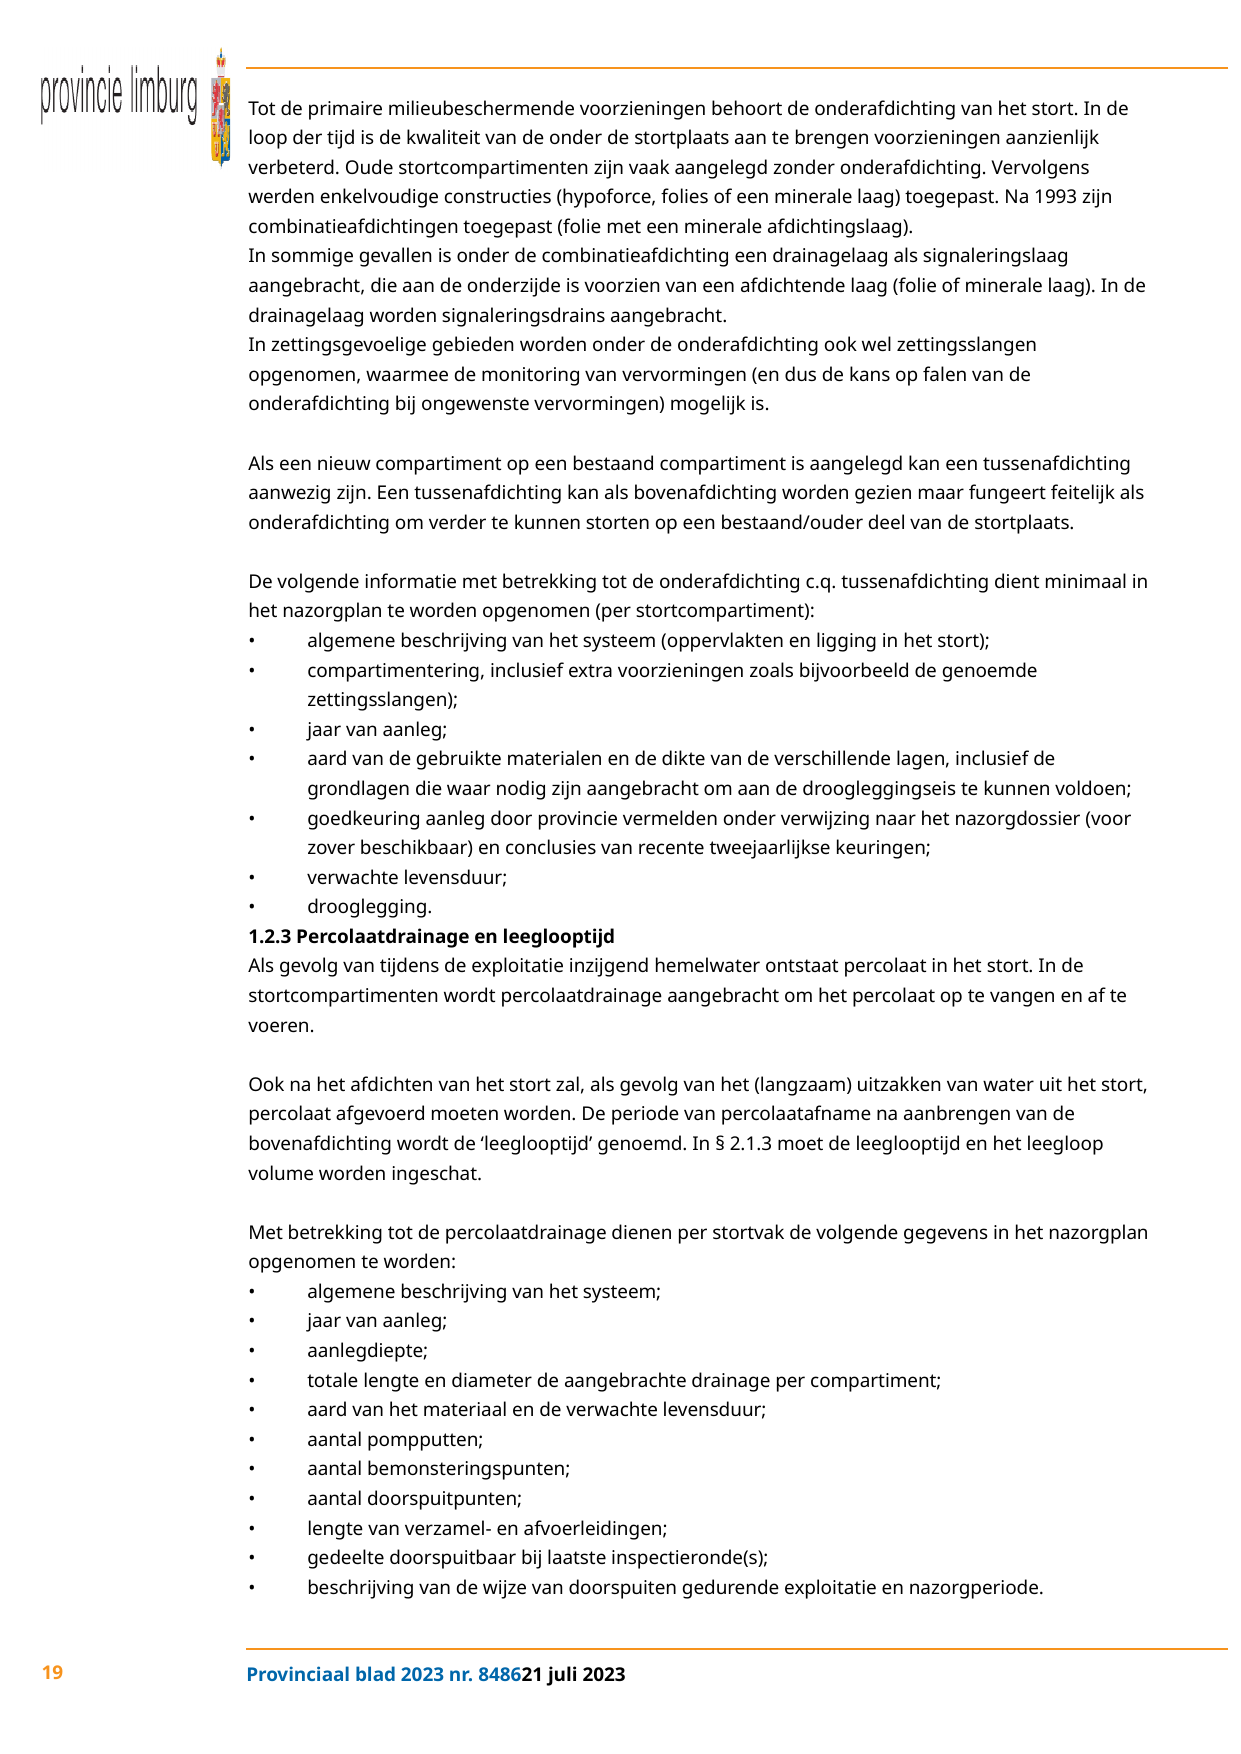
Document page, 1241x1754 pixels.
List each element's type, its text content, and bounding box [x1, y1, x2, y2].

text 1.2.3 Percolaatdrainage en leeglooptijd [248, 923, 1152, 949]
list jaar van aanleg; [248, 716, 1152, 742]
list verwachte levensduur; [248, 864, 1152, 890]
list compartimentering, inclusief extra voorzieningen zoals bijvoorbeeld de genoemde zettingsslangen); [248, 657, 1152, 712]
list algemene beschrijving van het systeem (oppervlakten en ligging in het stort); [248, 627, 1152, 653]
list drooglegging. [248, 893, 1152, 919]
list goedkeuring aanleg door provincie vermelden onder verwijzing naar het nazorgdossier (voor zover beschikbaar) en conclusies van recente tweejaarlijkse keuringen; [248, 805, 1152, 860]
list aard van het materiaal en de verwachte levensduur; [248, 1396, 1152, 1422]
text Als een nieuw compartiment op een bestaand compartiment is aangelegd kan een tussenafdichting aanwezig zijn. Een tussenafdichting kan als bovenafdichting worden gezien maar fungeert feitelijk als onderafdichting om verder te kunnen storten op een bestaand/ouder deel van de stortplaats. [248, 450, 1152, 535]
list aantal doorspuitpunten; [248, 1485, 1152, 1511]
list aard van de gebruikte materialen en de dikte van de verschillende lagen, inclusief de grondlagen die waar nodig zijn aangebracht om aan de droogleggingseis te kunnen voldoen; [248, 746, 1152, 801]
text In zettingsgevoelige gebieden worden onder de onderafdichting ook wel zettingsslangen opgenomen, waarmee de monitoring van vervormingen (en dus de kans op falen van de onderafdichting bij ongewenste vervormingen) mogelijk is. [248, 331, 1152, 416]
list totale lengte en diameter de aangebrachte drainage per compartiment; [248, 1367, 1152, 1393]
text Als gevolg van tijdens de exploitatie inzijgend hemelwater ontstaat percolaat in het stort. In de stortcompartimenten wordt percolaatdrainage aangebracht om het percolaat op te vangen en af te voeren. [248, 953, 1152, 1038]
text De volgende informatie met betrekking tot de onderafdichting c.q. tussenafdichting dient minimaal in het nazorgplan te worden opgenomen (per stortcompartiment): [248, 568, 1152, 623]
text Tot de primaire milieubeschermende voorzieningen behoort de onderafdichting van het stort. In de loop der tijd is de kwaliteit van de onder de stortplaats aan te brengen voorzieningen aanzienlijk verbeterd. Oude stortcompartimenten zijn vaak aangelegd zonder onderafdichting. Vervolgens werden enkelvoudige constructies (hypoforce, folies of een minerale laag) toegepast. Na 1993 zijn combinatieaf­dichtingen toegepast (folie met een minerale afdichtingslaag). [248, 95, 1152, 239]
list gedeelte doorspuitbaar bij laatste inspectieronde(s); [248, 1544, 1152, 1570]
list aantal pompputten; [248, 1426, 1152, 1452]
list aantal bemonsteringspunten; [248, 1456, 1152, 1481]
list beschrijving van de wijze van doorspuiten gedurende exploitatie en nazorgperiode. [248, 1574, 1152, 1600]
list algemene beschrijving van het systeem; [248, 1278, 1152, 1304]
list aanlegdiepte; [248, 1337, 1152, 1363]
list lengte van verzamel- en afvoerleidingen; [248, 1515, 1152, 1541]
text In sommige gevallen is onder de combinatieafdichting een drainagelaag als signaleringslaag aangebracht, die aan de onderzijde is voorzien van een afdichtende laag (folie of minerale laag). In de drainagelaag worden signaleringsdrains aangebracht. [248, 243, 1152, 328]
text Ook na het afdichten van het stort zal, als gevolg van het (langzaam) uitzakken van water uit het stort, percolaat afgevoerd moeten worden. De periode van percolaatafname na aanbrengen van de bovenafdichting wordt de ‘leeglooptijd’ genoemd. In § 2.1.3 moet de leeglooptijd en het leegloop volume worden ingeschat. [248, 1071, 1152, 1186]
text Met betrekking tot de percolaatdrainage dienen per stortvak de volgende gegevens in het nazorgplan opgenomen te worden: [248, 1219, 1152, 1274]
picture [41, 47, 231, 172]
list jaar van aanleg; [248, 1308, 1152, 1333]
